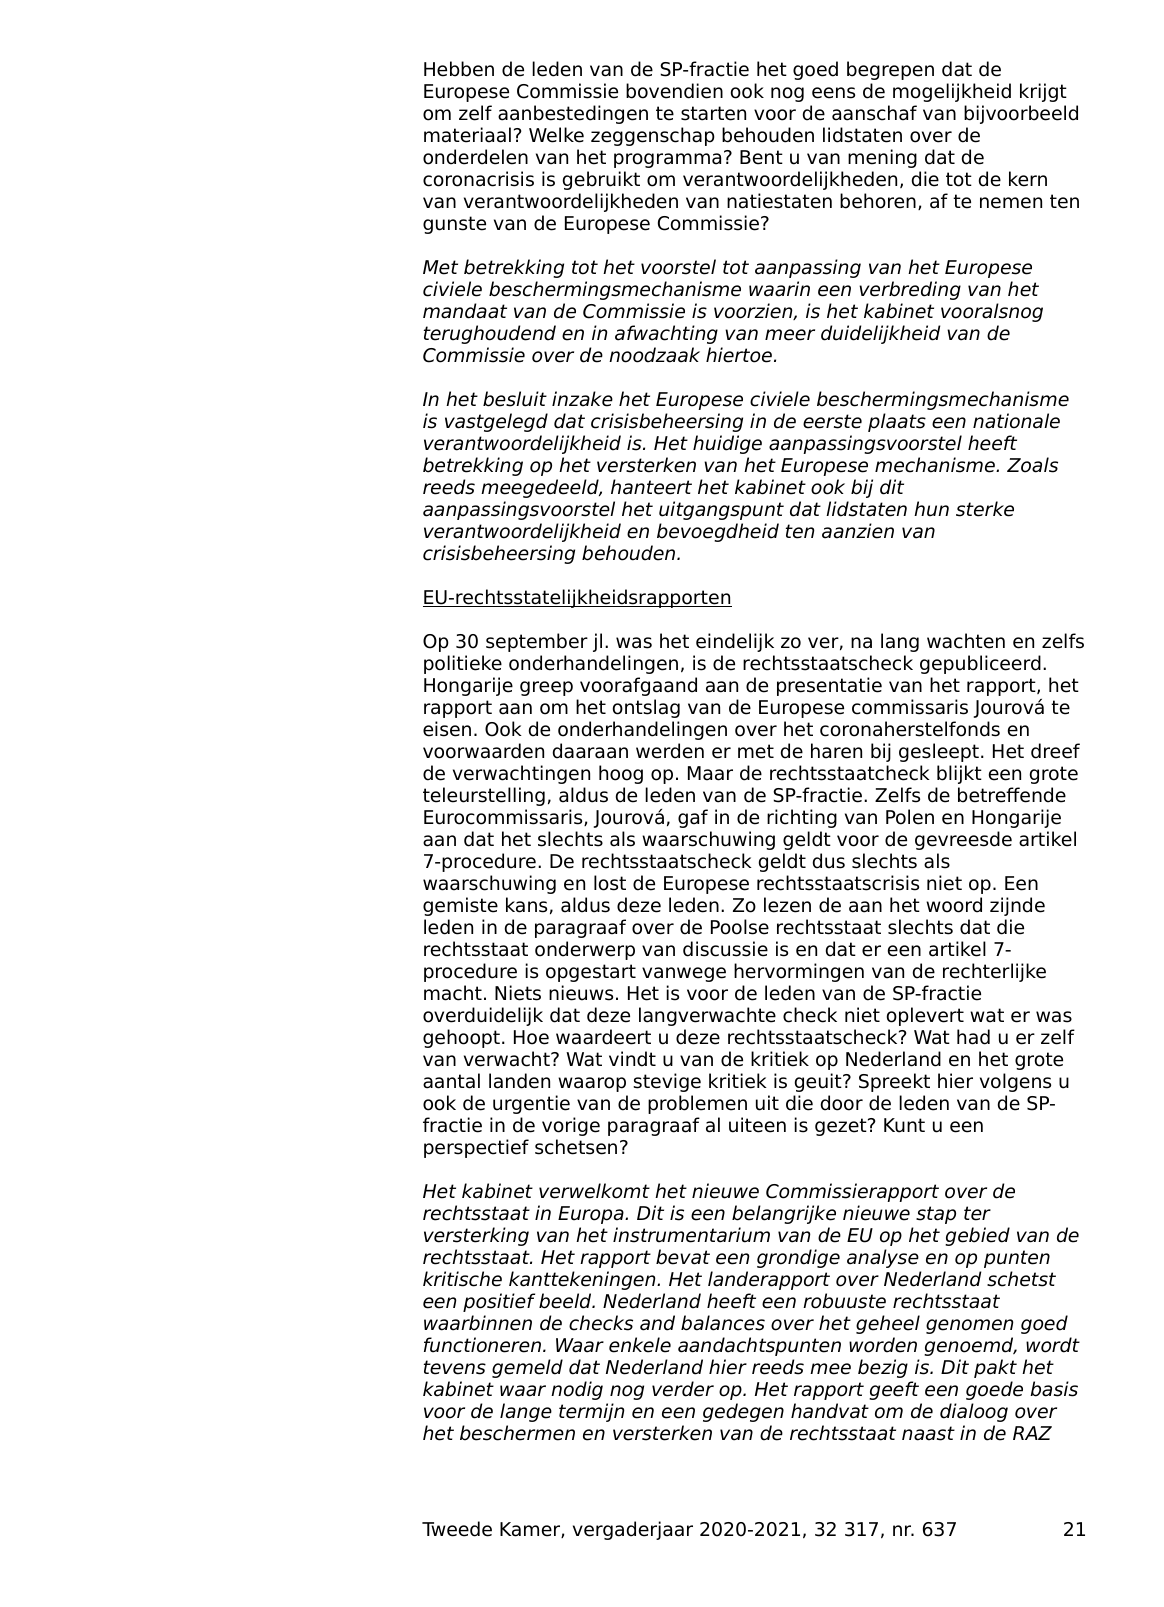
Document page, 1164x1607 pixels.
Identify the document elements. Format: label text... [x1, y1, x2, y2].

text Hebben de leden van de SP-fractie het goed begrepen dat de Europese Commissie bovendien ook nog eens de mogelijkheid krijgt om zelf aanbestedingen te starten voor de aanschaf van bijvoorbeeld materiaal? Welke zeggenschap behouden lidstaten over de onderdelen van het programma? Bent u van mening dat de coronacrisis is gebruikt om verantwoordelijkheden, die tot de kern van verantwoordelijkheden van natiestaten behoren, af te nemen ten gunste van de Europese Commissie? [422, 59, 1087, 235]
text In het besluit inzake het Europese civiele beschermingsmechanisme is vastgelegd dat crisisbeheersing in de eerste plaats een nationale verantwoordelijkheid is. Het huidige aanpassingsvoorstel heeft betrekking op het versterken van het Europese mechanisme. Zoals reeds meegedeeld, hanteert het kabinet ook bij dit aanpassingsvoorstel het uitgangspunt dat lidstaten hun sterke verantwoordelijkheid en bevoegdheid ten aanzien van crisisbeheersing behouden. [422, 389, 1087, 565]
text Het kabinet verwelkomt het nieuwe Commissierapport over de rechtsstaat in Europa. Dit is een belangrijke nieuwe stap ter versterking van het instrumentarium van de EU op het gebied van de rechtsstaat. Het rapport bevat een grondige analyse en op punten kritische kanttekeningen. Het landerapport over Nederland schetst een positief beeld. Nederland heeft een robuuste rechtsstaat waarbinnen de checks and balances over het geheel genomen goed functioneren. Waar enkele aandachtspunten worden genoemd, wordt tevens gemeld dat Nederland hier reeds mee bezig is. Dit pakt het kabinet waar nodig nog verder op. Het rapport geeft een goede basis voor de lange termijn en een gedegen handvat om de dialoog over het beschermen en versterken van de rechtsstaat naast in de RAZ [422, 1181, 1087, 1445]
text Met betrekking tot het voorstel tot aanpassing van het Europese civiele beschermingsmechanisme waarin een verbreding van het mandaat van de Commissie is voorzien, is het kabinet vooralsnog terughoudend en in afwachting van meer duidelijkheid van de Commissie over de noodzaak hiertoe. [422, 257, 1087, 367]
text Op 30 september jl. was het eindelijk zo ver, na lang wachten en zelfs politieke onderhandelingen, is de rechtsstaatscheck gepubliceerd. Hongarije greep voorafgaand aan de presentatie van het rapport, het rapport aan om het ontslag van de Europese commissaris Jourová te eisen. Ook de onderhandelingen over het coronaherstelfonds en voorwaarden daaraan werden er met de haren bij gesleept. Het dreef de verwachtingen hoog op. Maar de rechtsstaatcheck blijkt een grote teleurstelling, aldus de leden van de SP-fractie. Zelfs de betreffende Eurocommissaris, Jourová, gaf in de richting van Polen en Hongarije aan dat het slechts als waarschuwing geldt voor de gevreesde artikel 7-procedure. De rechtsstaatscheck geldt dus slechts als waarschuwing en lost de Europese rechtsstaatscrisis niet op. Een gemiste kans, aldus deze leden. Zo lezen de aan het woord zijnde leden in de paragraaf over de Poolse rechtsstaat slechts dat die rechtsstaat onderwerp van discussie is en dat er een artikel 7-procedure is opgestart vanwege hervormingen van de rechterlijke macht. Niets nieuws. Het is voor de leden van de SP-fractie overduidelijk dat deze langverwachte check niet oplevert wat er was gehoopt. Hoe waardeert u deze rechtsstaatscheck? Wat had u er zelf van verwacht? Wat vindt u van de kritiek op Nederland en het grote aantal landen waarop stevige kritiek is geuit? Spreekt hier volgens u ook de urgentie van de problemen uit die door de leden van de SP-fractie in de vorige paragraaf al uiteen is gezet? Kunt u een perspectief schetsen? [422, 631, 1087, 1159]
subtitle EU-rechtsstatelijkheidsrapporten [422, 587, 1087, 609]
